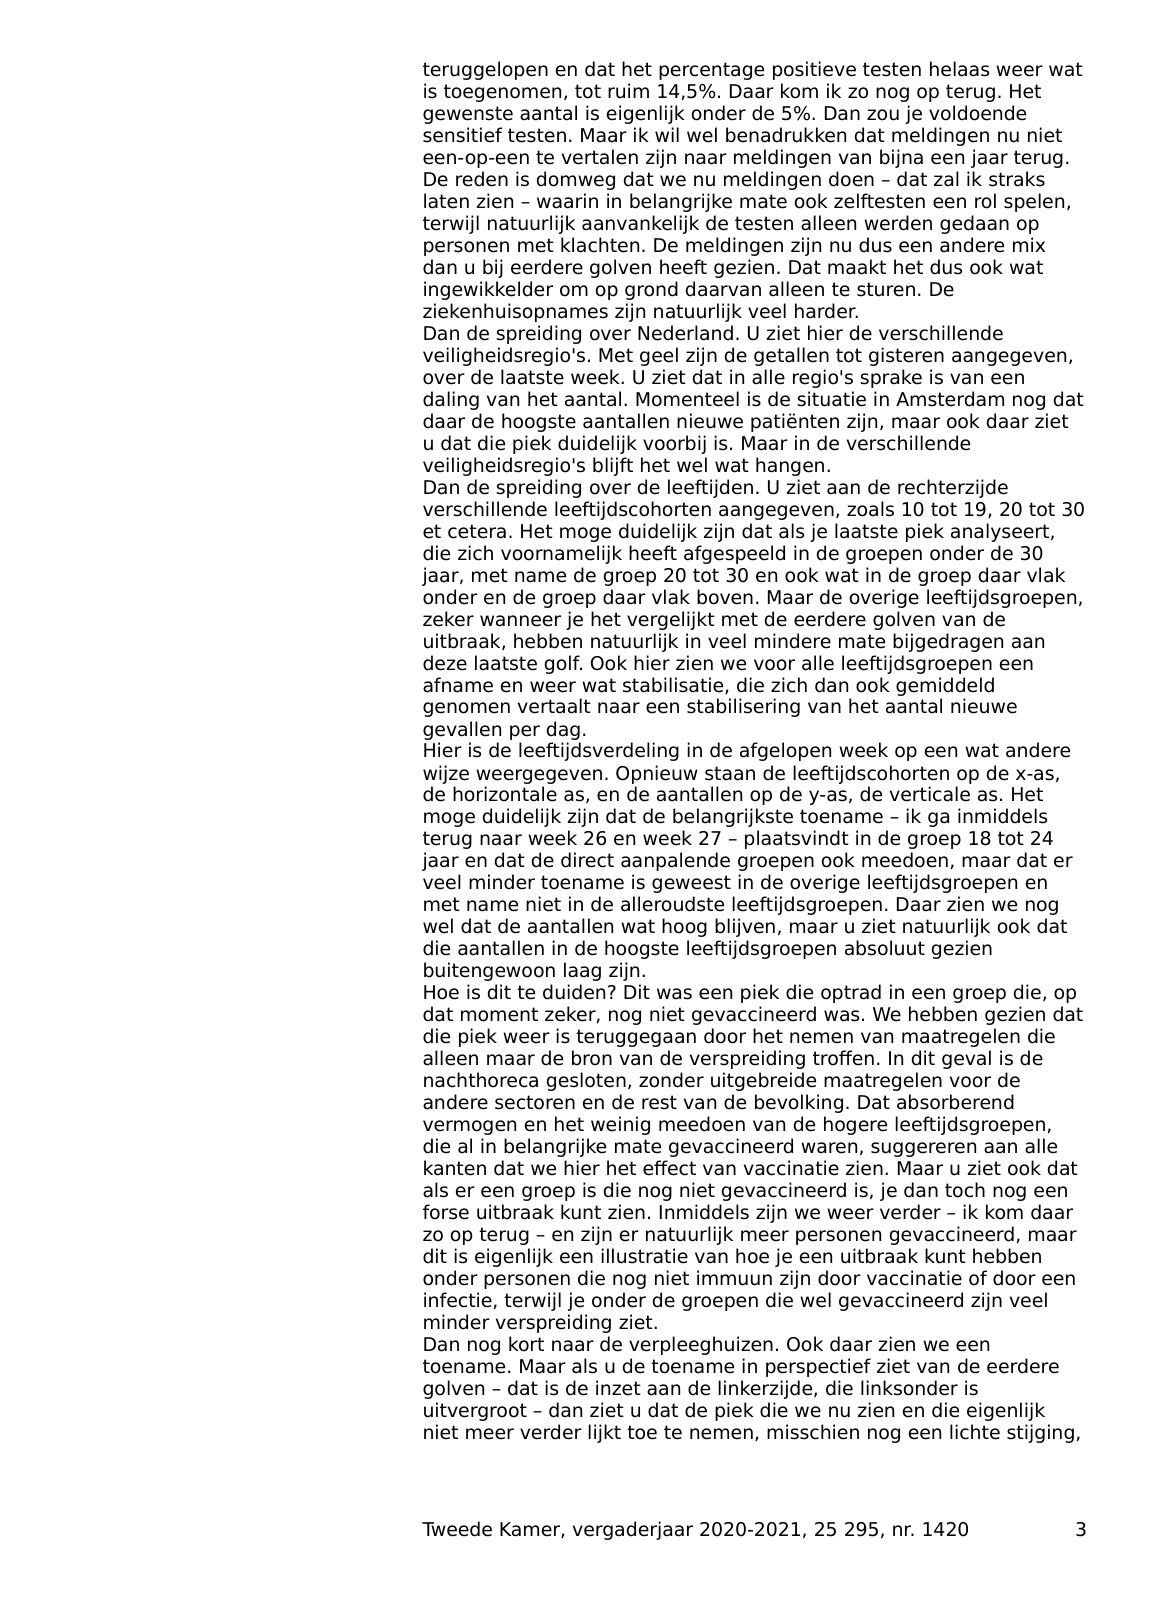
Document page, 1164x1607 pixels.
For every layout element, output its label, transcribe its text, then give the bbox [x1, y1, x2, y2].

text Dan nog kort naar de verpleeghuizen. Ook daar zien we een toename. Maar als u de toename in perspectief ziet van de eerdere golven – dat is de inzet aan de linkerzijde, die linksonder is uitvergroot – dan ziet u dat de piek die we nu zien en die eigenlijk niet meer verder lijkt toe te nemen, misschien nog een lichte stijging, [422, 1334, 1087, 1444]
text Hier is de leeftijdsverdeling in de afgelopen week op een wat andere wijze weergegeven. Opnieuw staan de leeftijdscohorten op de x-as, de horizontale as, en de aantallen op de y-as, de verticale as. Het moge duidelijk zijn dat de belangrijkste toename – ik ga inmiddels terug naar week 26 en week 27 – plaatsvindt in de groep 18 tot 24 jaar en dat de direct aanpalende groepen ook meedoen, maar dat er veel minder toename is geweest in de overige leeftijdsgroepen en met name niet in de alleroudste leeftijdsgroepen. Daar zien we nog wel dat de aantallen wat hoog blijven, maar u ziet natuurlijk ook dat die aantallen in de hoogste leeftijdsgroepen absoluut gezien buitengewoon laag zijn. [422, 740, 1087, 982]
text Dan de spreiding over de leeftijden. U ziet aan de rechterzijde verschillende leeftijdscohorten aangegeven, zoals 10 tot 19, 20 tot 30 et cetera. Het moge duidelijk zijn dat als je laatste piek analyseert, die zich voornamelijk heeft afgespeeld in de groepen onder de 30 jaar, met name de groep 20 tot 30 en ook wat in de groep daar vlak onder en de groep daar vlak boven. Maar de overige leeftijdsgroepen, zeker wanneer je het vergelijkt met de eerdere golven van de uitbraak, hebben natuurlijk in veel mindere mate bijgedragen aan deze laatste golf. Ook hier zien we voor alle leeftijdsgroepen een afname en weer wat stabilisatie, die zich dan ook gemiddeld genomen vertaalt naar een stabilisering van het aantal nieuwe gevallen per dag. [422, 477, 1087, 740]
text Dan de spreiding over Nederland. U ziet hier de verschillende veiligheidsregio's. Met geel zijn de getallen tot gisteren aangegeven, over de laatste week. U ziet dat in alle regio's sprake is van een daling van het aantal. Momenteel is de situatie in Amsterdam nog dat daar de hoogste aantallen nieuwe patiënten zijn, maar ook daar ziet u dat die piek duidelijk voorbij is. Maar in de verschillende veiligheidsregio's blijft het wel wat hangen. [422, 323, 1087, 477]
text Hoe is dit te duiden? Dit was een piek die optrad in een groep die, op dat moment zeker, nog niet gevaccineerd was. We hebben gezien dat die piek weer is teruggegaan door het nemen van maatregelen die alleen maar de bron van de verspreiding troffen. In dit geval is de nachthoreca gesloten, zonder uitgebreide maatregelen voor de andere sectoren en de rest van de bevolking. Dat absorberend vermogen en het weinig meedoen van de hogere leeftijdsgroepen, die al in belangrijke mate gevaccineerd waren, suggereren aan alle kanten dat we hier het effect van vaccinatie zien. Maar u ziet ook dat als er een groep is die nog niet gevaccineerd is, je dan toch nog een forse uitbraak kunt zien. Inmiddels zijn we weer verder – ik kom daar zo op terug – en zijn er natuurlijk meer personen gevaccineerd, maar dit is eigenlijk een illustratie van hoe je een uitbraak kunt hebben onder personen die nog niet immuun zijn door vaccinatie of door een infectie, terwijl je onder de groepen die wel gevaccineerd zijn veel minder verspreiding ziet. [422, 982, 1087, 1334]
text teruggelopen en dat het percentage positieve testen helaas weer wat is toegenomen, tot ruim 14,5%. Daar kom ik zo nog op terug. Het gewenste aantal is eigenlijk onder de 5%. Dan zou je voldoende sensitief testen. Maar ik wil wel benadrukken dat meldingen nu niet een-op-een te vertalen zijn naar meldingen van bijna een jaar terug. De reden is domweg dat we nu meldingen doen – dat zal ik straks laten zien – waarin in belangrijke mate ook zelftesten een rol spelen, terwijl natuurlijk aanvankelijk de testen alleen werden gedaan op personen met klachten. De meldingen zijn nu dus een andere mix dan u bij eerdere golven heeft gezien. Dat maakt het dus ook wat ingewikkelder om op grond daarvan alleen te sturen. De ziekenhuisopnames zijn natuurlijk veel harder. [422, 59, 1087, 323]
